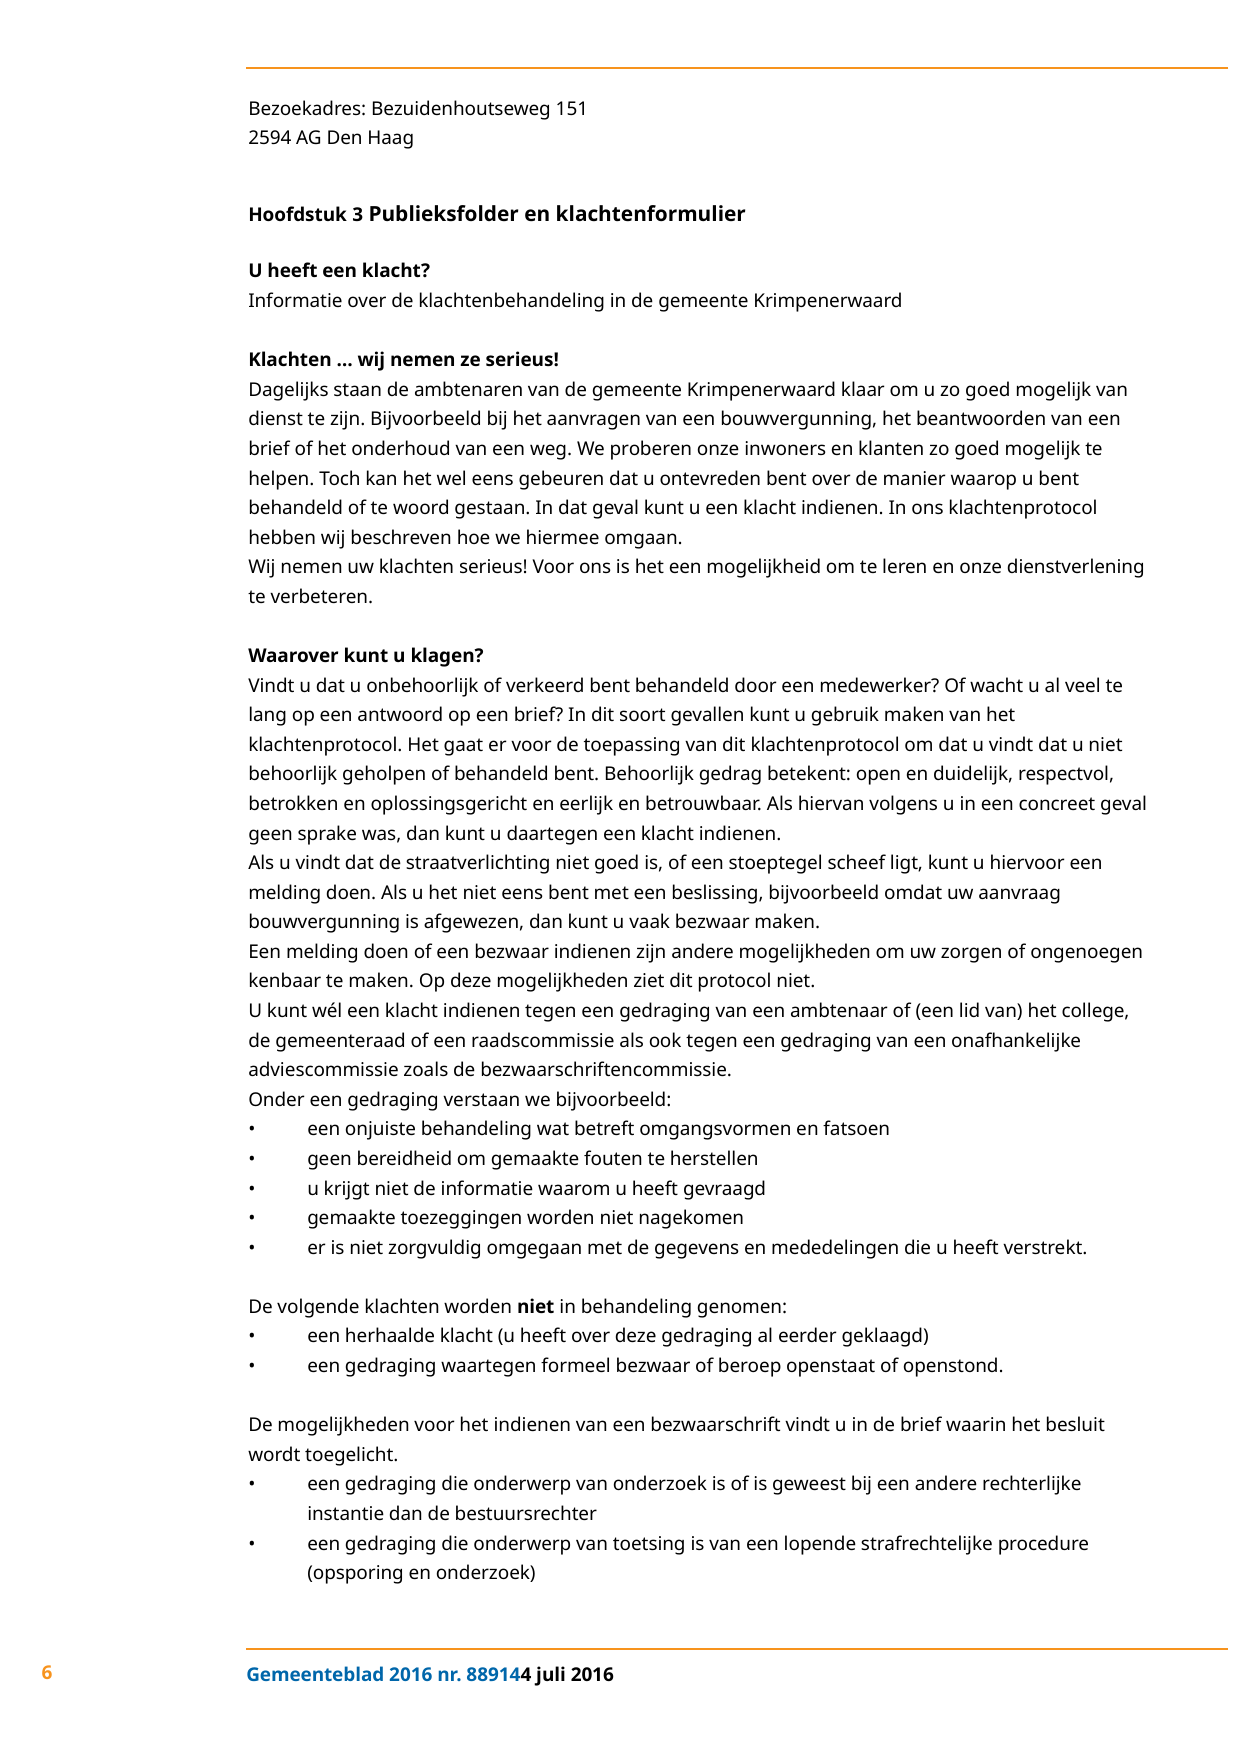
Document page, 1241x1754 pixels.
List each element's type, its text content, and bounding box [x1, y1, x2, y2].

text Hoofdstuk 3 Publieksfolder en klachtenformulier [248, 199, 1152, 228]
picture [41, 47, 231, 172]
text U kunt wél een klacht indienen tegen een gedraging van een ambtenaar of (een lid van) het college, de gemeenteraad of een raadscommissie als ook tegen een gedraging van een onafhankelijke adviescommissie zoals de bezwaarschriftencommissie. [248, 997, 1152, 1082]
text Klachten … wij nemen ze serieus! [248, 346, 1152, 372]
list een onjuiste behandeling wat betreft omgangsvormen en fatsoen [248, 1116, 1152, 1141]
text Een melding doen of een bezwaar indienen zijn andere mogelijkheden om uw zorgen of ongenoegen kenbaar te maken. Op deze mogelijkheden ziet dit protocol niet. [248, 938, 1152, 993]
list gemaakte toezeggingen worden niet nagekomen [248, 1204, 1152, 1230]
text De mogelijkheden voor het indienen van een bezwaarschrift vindt u in de brief waarin het besluit wordt toegelicht. [248, 1411, 1152, 1467]
list er is niet zorgvuldig omgegaan met de gegevens en mededelingen die u heeft verstrekt. [248, 1234, 1152, 1259]
text Bezoekadres: Bezuidenhoutseweg 151 [248, 95, 1152, 121]
text Informatie over de klachtenbehandeling in de gemeente Krimpenerwaard [248, 287, 1152, 313]
list geen bereidheid om gemaakte fouten te herstellen [248, 1145, 1152, 1171]
list u krijgt niet de informatie waarom u heeft gevraagd [248, 1175, 1152, 1200]
list een gedraging waartegen formeel bezwaar of beroep openstaat of openstond. [248, 1352, 1152, 1378]
list een gedraging die onderwerp van toetsing is van een lopende strafrechtelijke procedure (opsporing en onderzoek) [248, 1530, 1152, 1585]
list een gedraging die onderwerp van onderzoek is of is geweest bij een andere rechterlijke instantie dan de bestuursrechter [248, 1471, 1152, 1526]
text Dagelijks staan de ambtenaren van de gemeente Krimpenerwaard klaar om u zo goed mogelijk van dienst te zijn. Bijvoorbeeld bij het aanvragen van een bouwvergunning, het beantwoorden van een brief of het onderhoud van een weg. We proberen onze inwoners en klanten zo goed mogelijk te helpen. Toch kan het wel eens gebeuren dat u ontevreden bent over de manier waarop u bent behandeld of te woord gestaan. In dat geval kunt u een klacht indienen. In ons klachtenprotocol hebben wij beschreven hoe we hiermee omgaan. [248, 376, 1152, 549]
text U heeft een klacht? [248, 258, 1152, 283]
text De volgende klachten worden niet in behandeling genomen: [248, 1293, 1152, 1319]
text Als u vindt dat de straatverlichting niet goed is, of een stoeptegel scheef ligt, kunt u hiervoor een melding doen. Als u het niet eens bent met een beslissing, bijvoorbeeld omdat uw aanvraag bouwvergunning is afgewezen, dan kunt u vaak bezwaar maken. [248, 849, 1152, 934]
text Onder een gedraging verstaan we bijvoorbeeld: [248, 1086, 1152, 1112]
text 2594 AG Den Haag [248, 124, 1152, 150]
text Vindt u dat u onbehoorlijk of verkeerd bent behandeld door een medewerker? Of wacht u al veel te lang op een antwoord op een brief? In dit soort gevallen kunt u gebruik maken van het klachtenprotocol. Het gaat er voor de toepassing van dit klachtenprotocol om dat u vindt dat u niet behoorlijk geholpen of behandeld bent. Behoorlijk gedrag betekent: open en duidelijk, respectvol, betrokken en oplossingsgericht en eerlijk en betrouwbaar. Als hiervan volgens u in een concreet geval geen sprake was, dan kunt u daartegen een klacht indienen. [248, 672, 1152, 845]
list een herhaalde klacht (u heeft over deze gedraging al eerder geklaagd) [248, 1323, 1152, 1348]
text Wij nemen uw klachten serieus! Voor ons is het een mogelijkheid om te leren en onze dienstverlening te verbeteren. [248, 553, 1152, 609]
text Waarover kunt u klagen? [248, 642, 1152, 668]
